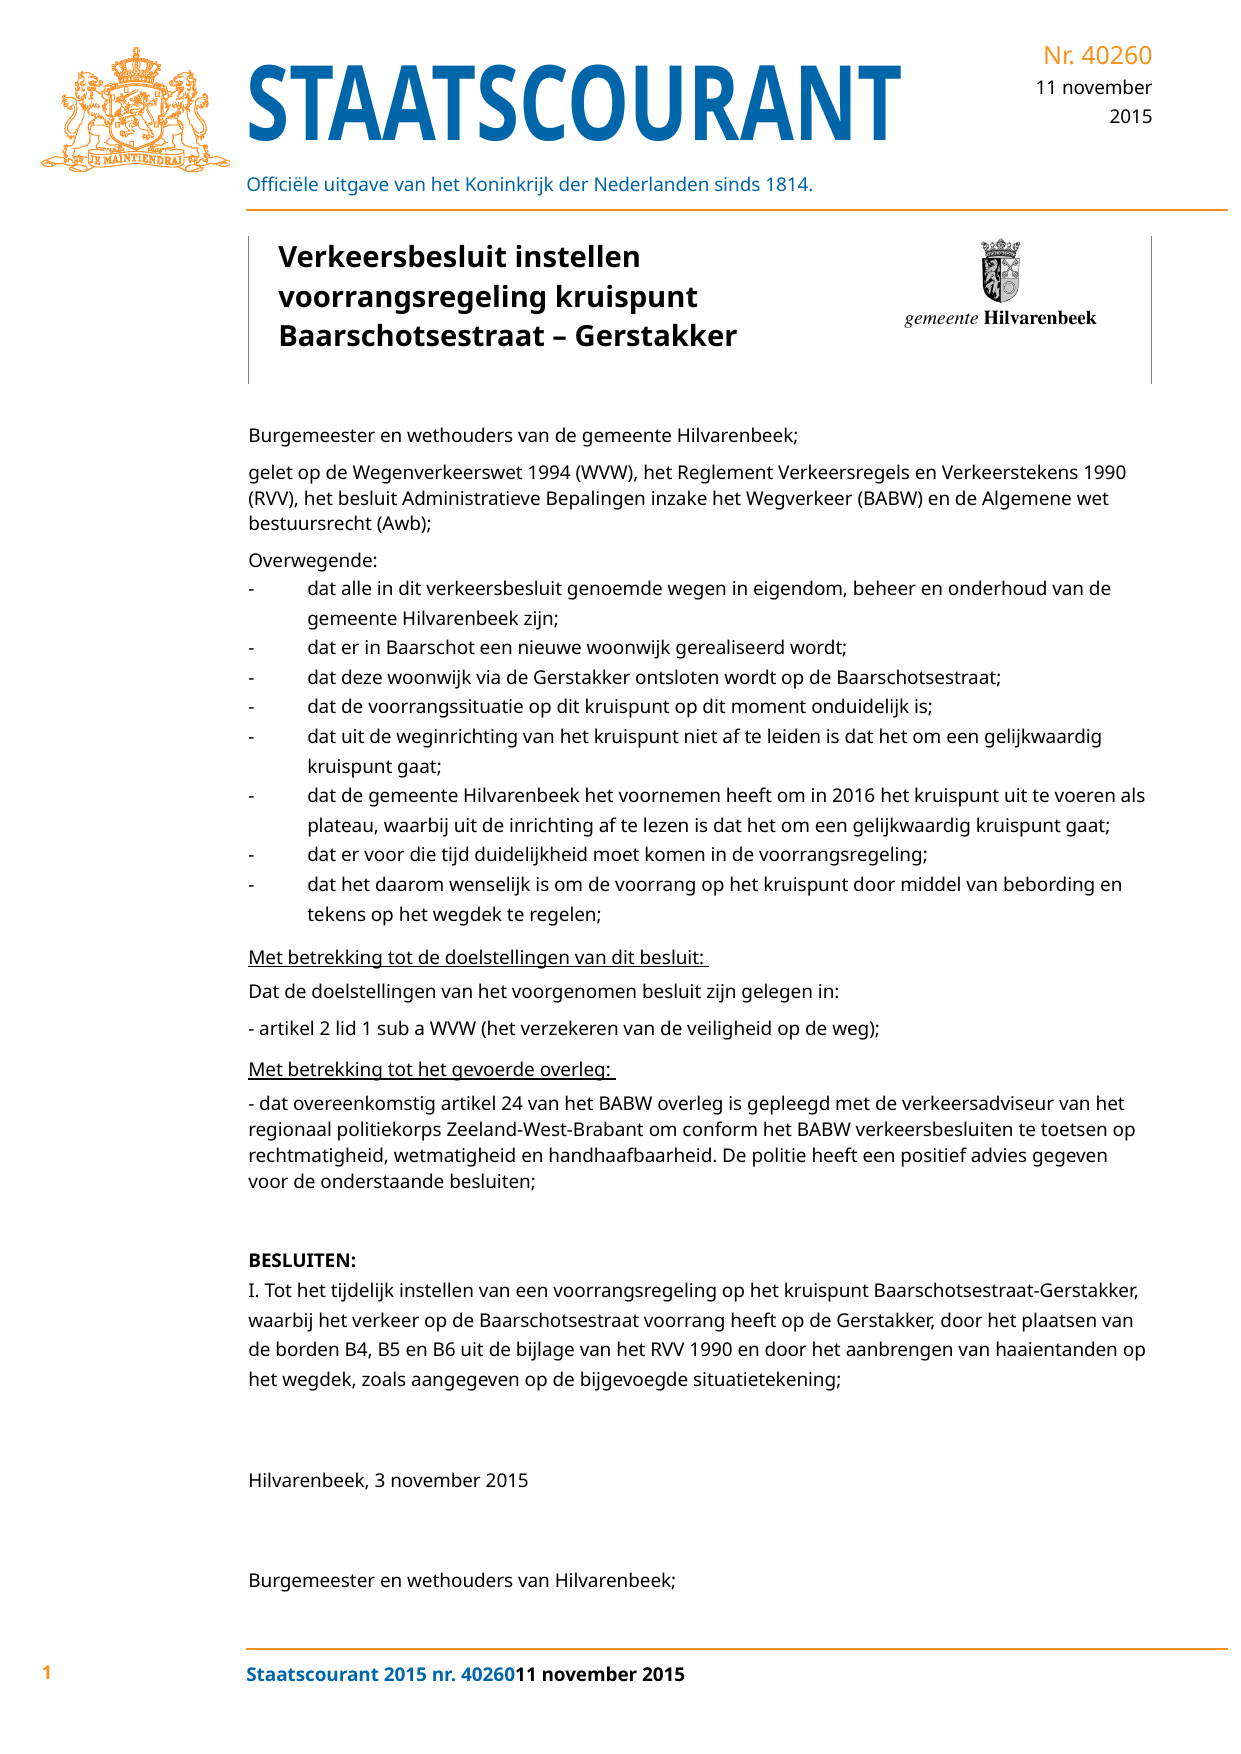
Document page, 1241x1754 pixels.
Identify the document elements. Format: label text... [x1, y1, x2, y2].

list dat de voorrangssituatie op dit kruispunt op dit moment onduidelijk is; [248, 694, 1152, 719]
text Dat de doelstellingen van het voorgenomen besluit zijn gelegen in: [248, 978, 1152, 1004]
list dat er voor die tijd duidelijkheid moet komen in de voorrangsregeling; [248, 842, 1152, 867]
text - artikel 2 lid 1 sub a WVW (het verzekeren van de veiligheid op de weg); [248, 1015, 1152, 1040]
list dat het daarom wenselijk is om de voorrang op het kruispunt door middel van bebording en tekens op het wegdek te regelen; [248, 871, 1152, 927]
list dat alle in dit verkeersbesluit genoemde wegen in eigendom, beheer en onderhoud van de gemeente Hilvarenbeek zijn; [248, 575, 1152, 631]
text BESLUITEN: [248, 1248, 1152, 1273]
picture [882, 236, 1119, 328]
text I. Tot het tijdelijk instellen van een voorrangsregeling op het kruispunt Baarschotsestraat-Gerstakker, waarbij het verkeer op de Baarschotsestraat voorrang heeft op de Gerstakker, door het plaatsen van de borden B4, B5 en B6 uit de bijlage van het RVV 1990 en door het aanbrengen van haaientanden op het wegdek, zoals aangegeven op de bijgevoegde situatietekening; [248, 1277, 1152, 1392]
table_header [850, 236, 1151, 384]
table_header Verkeersbesluit instellen voorrangsregeling kruispunt Baarschotsestraat – Gerstakker [249, 236, 850, 384]
text - dat overeenkomstig artikel 24 van het BABW overleg is gepleegd met de verkeersadviseur van het regionaal politiekorps Zeeland-West-Brabant om conform het BABW verkeersbesluiten te toetsen op rechtmatigheid, wetmatigheid en handhaafbaarheid. De politie heeft een positief advies gegeven voor de onderstaande besluiten; [248, 1091, 1152, 1193]
text Hilvarenbeek, 3 november 2015 [248, 1467, 1152, 1492]
text Overwegende: [248, 547, 1152, 573]
text Burgemeester en wethouders van de gemeente Hilvarenbeek; [248, 422, 1152, 448]
text gelet op de Wegenverkeerswet 1994 (WVW), het Reglement Verkeersregels en Verkeerstekens 1990 (RVV), het besluit Administratieve Bepalingen inzake het Wegverkeer (BABW) en de Algemene wet bestuursrecht (Awb); [248, 459, 1152, 536]
text Met betrekking tot de doelstellingen van dit besluit: [248, 944, 1152, 970]
list dat er in Baarschot een nieuwe woonwijk gerealiseerd wordt; [248, 634, 1152, 660]
text Burgemeester en wethouders van Hilvarenbeek; [248, 1568, 1152, 1593]
list dat deze woonwijk via de Gerstakker ontsloten wordt op de Baarschotsestraat; [248, 664, 1152, 690]
text Met betrekking tot het gevoerde overleg: [248, 1057, 1152, 1082]
picture [41, 47, 231, 172]
list dat de gemeente Hilvarenbeek het voornemen heeft om in 2016 het kruispunt uit te voeren als plateau, waarbij uit de inrichting af te lezen is dat het om een gelijkwaardig kruispunt gaat; [248, 782, 1152, 838]
list dat uit de weginrichting van het kruispunt niet af te leiden is dat het om een gelijkwaardig kruispunt gaat; [248, 723, 1152, 779]
